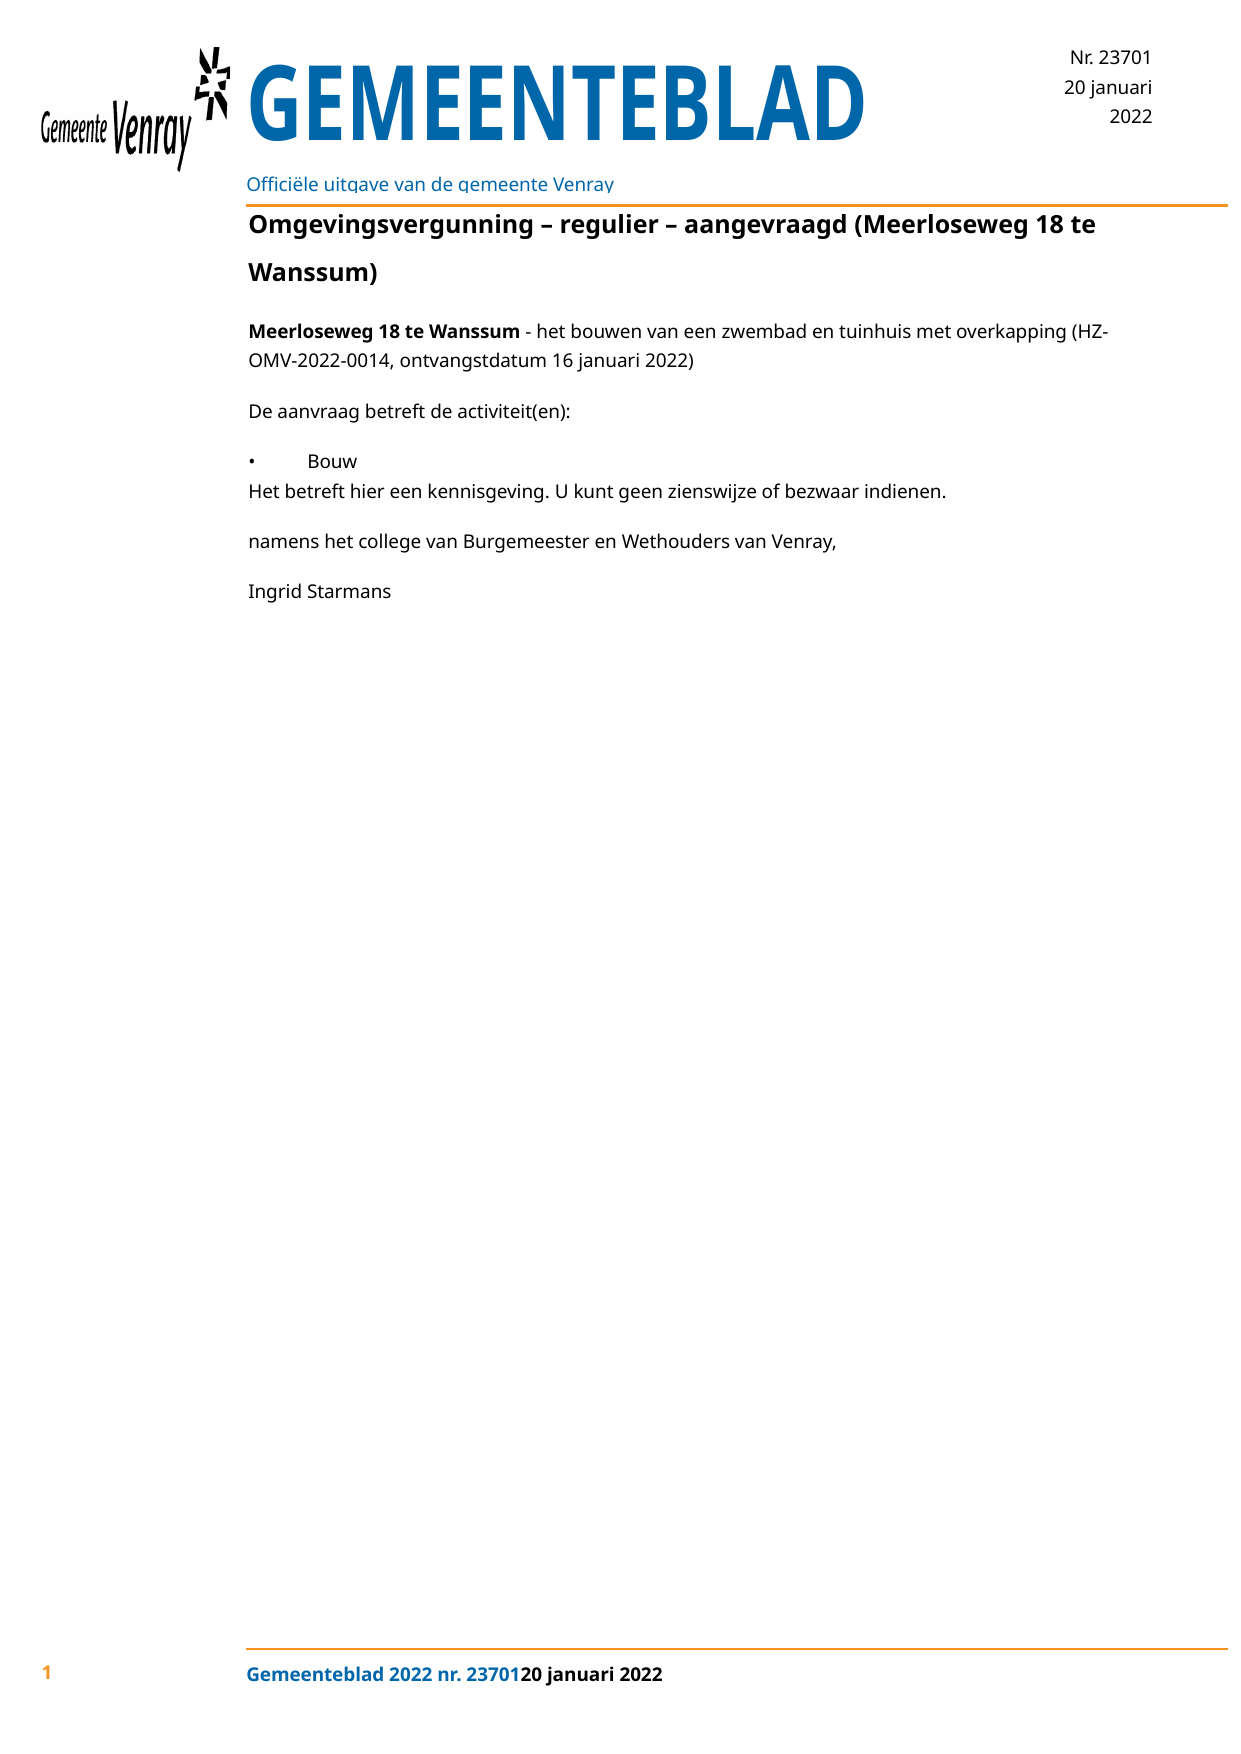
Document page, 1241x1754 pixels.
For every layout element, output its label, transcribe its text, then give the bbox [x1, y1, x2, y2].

text Ingrid Starmans [248, 579, 1152, 604]
text Het betreft hier een kennisgeving. U kunt geen zienswijze of bezwaar indienen. [248, 478, 1152, 504]
text De aanvraag betreft de activiteit(en): [248, 398, 1152, 424]
text namens het college van Burgemeester en Wethouders van Venray, [248, 528, 1152, 554]
text Omgevingsvergunning – regulier – aangevraagd (Meerloseweg 18 te Wanssum) [248, 207, 1152, 288]
picture [41, 47, 231, 172]
text Meerloseweg 18 te Wanssum - het bouwen van een zwembad en tuinhuis met overkapping (HZ-OMV-2022-0014, ontvangstdatum 16 januari 2022) [248, 318, 1152, 373]
list Bouw [248, 448, 1152, 474]
